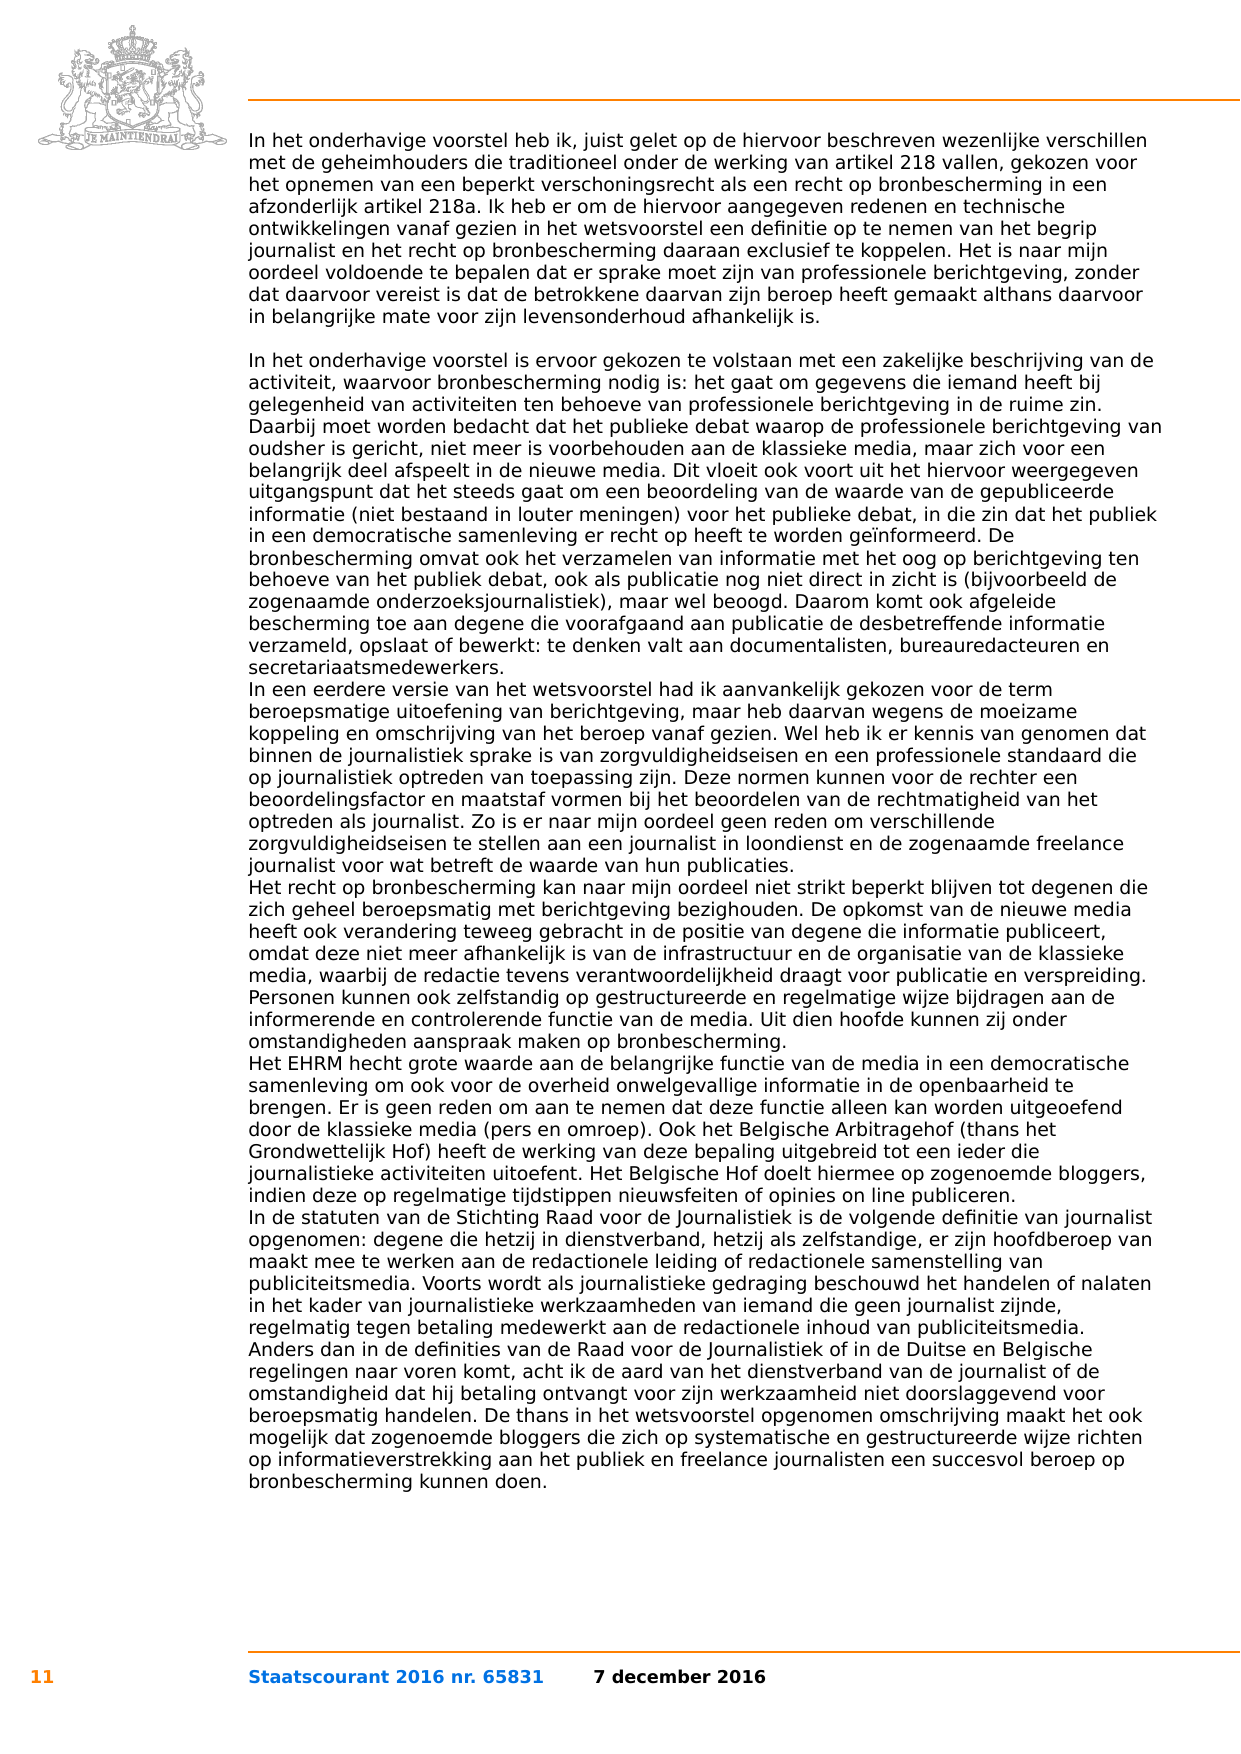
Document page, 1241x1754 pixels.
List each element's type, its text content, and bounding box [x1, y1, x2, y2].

text Het EHRM hecht grote waarde aan de belangrijke functie van de media in een democratische samenleving om ook voor de overheid onwelgevallige informatie in de openbaarheid te brengen. Er is geen reden om aan te nemen dat deze functie alleen kan worden uitgeoefend door de klassieke media (pers en omroep). Ook het Belgische Arbitragehof (thans het Grondwettelijk Hof) heeft de werking van deze bepaling uitgebreid tot een ieder die journalistieke activiteiten uitoefent. Het Belgische Hof doelt hiermee op zogenoemde bloggers, indien deze op regelmatige tijdstippen nieuwsfeiten of opinies on line publiceren. [248, 1053, 1163, 1207]
text Het recht op bronbescherming kan naar mijn oordeel niet strikt beperkt blijven tot degenen die zich geheel beroepsmatig met berichtgeving bezighouden. De opkomst van de nieuwe media heeft ook verandering teweeg gebracht in de positie van degene die informatie publiceert, omdat deze niet meer afhankelijk is van de infrastructuur en de organisatie van de klassieke media, waarbij de redactie tevens verantwoordelijkheid draagt voor publicatie en verspreiding. Personen kunnen ook zelfstandig op gestructureerde en regelmatige wijze bijdragen aan de informerende en controlerende functie van de media. Uit dien hoofde kunnen zij onder omstandigheden aanspraak maken op bronbescherming. [248, 877, 1163, 1053]
text In het onderhavige voorstel is ervoor gekozen te volstaan met een zakelijke beschrijving van de activiteit, waarvoor bronbescherming nodig is: het gaat om gegevens die iemand heeft bij gelegenheid van activiteiten ten behoeve van professionele berichtgeving in de ruime zin. Daarbij moet worden bedacht dat het publieke debat waarop de professionele berichtgeving van oudsher is gericht, niet meer is voorbehouden aan de klassieke media, maar zich voor een belangrijk deel afspeelt in de nieuwe media. Dit vloeit ook voort uit het hiervoor weergegeven uitgangspunt dat het steeds gaat om een beoordeling van de waarde van de gepubliceerde informatie (niet bestaand in louter meningen) voor het publieke debat, in die zin dat het publiek in een democratische samenleving er recht op heeft te worden geïnformeerd. De bronbescherming omvat ook het verzamelen van informatie met het oog op berichtgeving ten behoeve van het publiek debat, ook als publicatie nog niet direct in zicht is (bijvoorbeeld de zogenaamde onderzoeksjournalistiek), maar wel beoogd. Daarom komt ook afgeleide bescherming toe aan degene die voorafgaand aan publicatie de desbetreffende informatie verzameld, opslaat of bewerkt: te denken valt aan documentalisten, bureauredacteuren en secretariaatsmedewerkers. [248, 349, 1163, 679]
text In een eerdere versie van het wetsvoorstel had ik aanvankelijk gekozen voor de term beroepsmatige uitoefening van berichtgeving, maar heb daarvan wegens de moeizame koppeling en omschrijving van het beroep vanaf gezien. Wel heb ik er kennis van genomen dat binnen de journalistiek sprake is van zorgvuldigheidseisen en een professionele standaard die op journalistiek optreden van toepassing zijn. Deze normen kunnen voor de rechter een beoordelingsfactor en maatstaf vormen bij het beoordelen van de rechtmatigheid van het optreden als journalist. Zo is er naar mijn oordeel geen reden om verschillende zorgvuldigheidseisen te stellen aan een journalist in loondienst en de zogenaamde freelance journalist voor wat betreft de waarde van hun publicaties. [248, 679, 1163, 877]
text Anders dan in de definities van de Raad voor de Journalistiek of in de Duitse en Belgische regelingen naar voren komt, acht ik de aard van het dienstverband van de journalist of de omstandigheid dat hij betaling ontvangt voor zijn werkzaamheid niet doorslaggevend voor beroepsmatig handelen. De thans in het wetsvoorstel opgenomen omschrijving maakt het ook mogelijk dat zogenoemde bloggers die zich op systematische en gestructureerde wijze richten op informatieverstrekking aan het publiek en freelance journalisten een succesvol beroep op bronbescherming kunnen doen. [248, 1339, 1163, 1492]
text In de statuten van de Stichting Raad voor de Journalistiek is de volgende definitie van journalist opgenomen: degene die hetzij in dienstverband, hetzij als zelfstandige, er zijn hoofdberoep van maakt mee te werken aan de redactionele leiding of redactionele samenstelling van publiciteitsmedia. Voorts wordt als journalistieke gedraging beschouwd het handelen of nalaten in het kader van journalistieke werkzaamheden van iemand die geen journalist zijnde, regelmatig tegen betaling medewerkt aan de redactionele inhoud van publiciteitsmedia. [248, 1207, 1163, 1339]
picture [38, 25, 227, 150]
text In het onderhavige voorstel heb ik, juist gelet op de hiervoor beschreven wezenlijke verschillen met de geheimhouders die traditioneel onder de werking van artikel 218 vallen, gekozen voor het opnemen van een beperkt verschoningsrecht als een recht op bronbescherming in een afzonderlijk artikel 218a. Ik heb er om de hiervoor aangegeven redenen en technische ontwikkelingen vanaf gezien in het wetsvoorstel een definitie op te nemen van het begrip journalist en het recht op bronbescherming daaraan exclusief te koppelen. Het is naar mijn oordeel voldoende te bepalen dat er sprake moet zijn van professionele berichtgeving, zonder dat daarvoor vereist is dat de betrokkene daarvan zijn beroep heeft gemaakt althans daarvoor in belangrijke mate voor zijn levensonderhoud afhankelijk is. [248, 130, 1163, 328]
